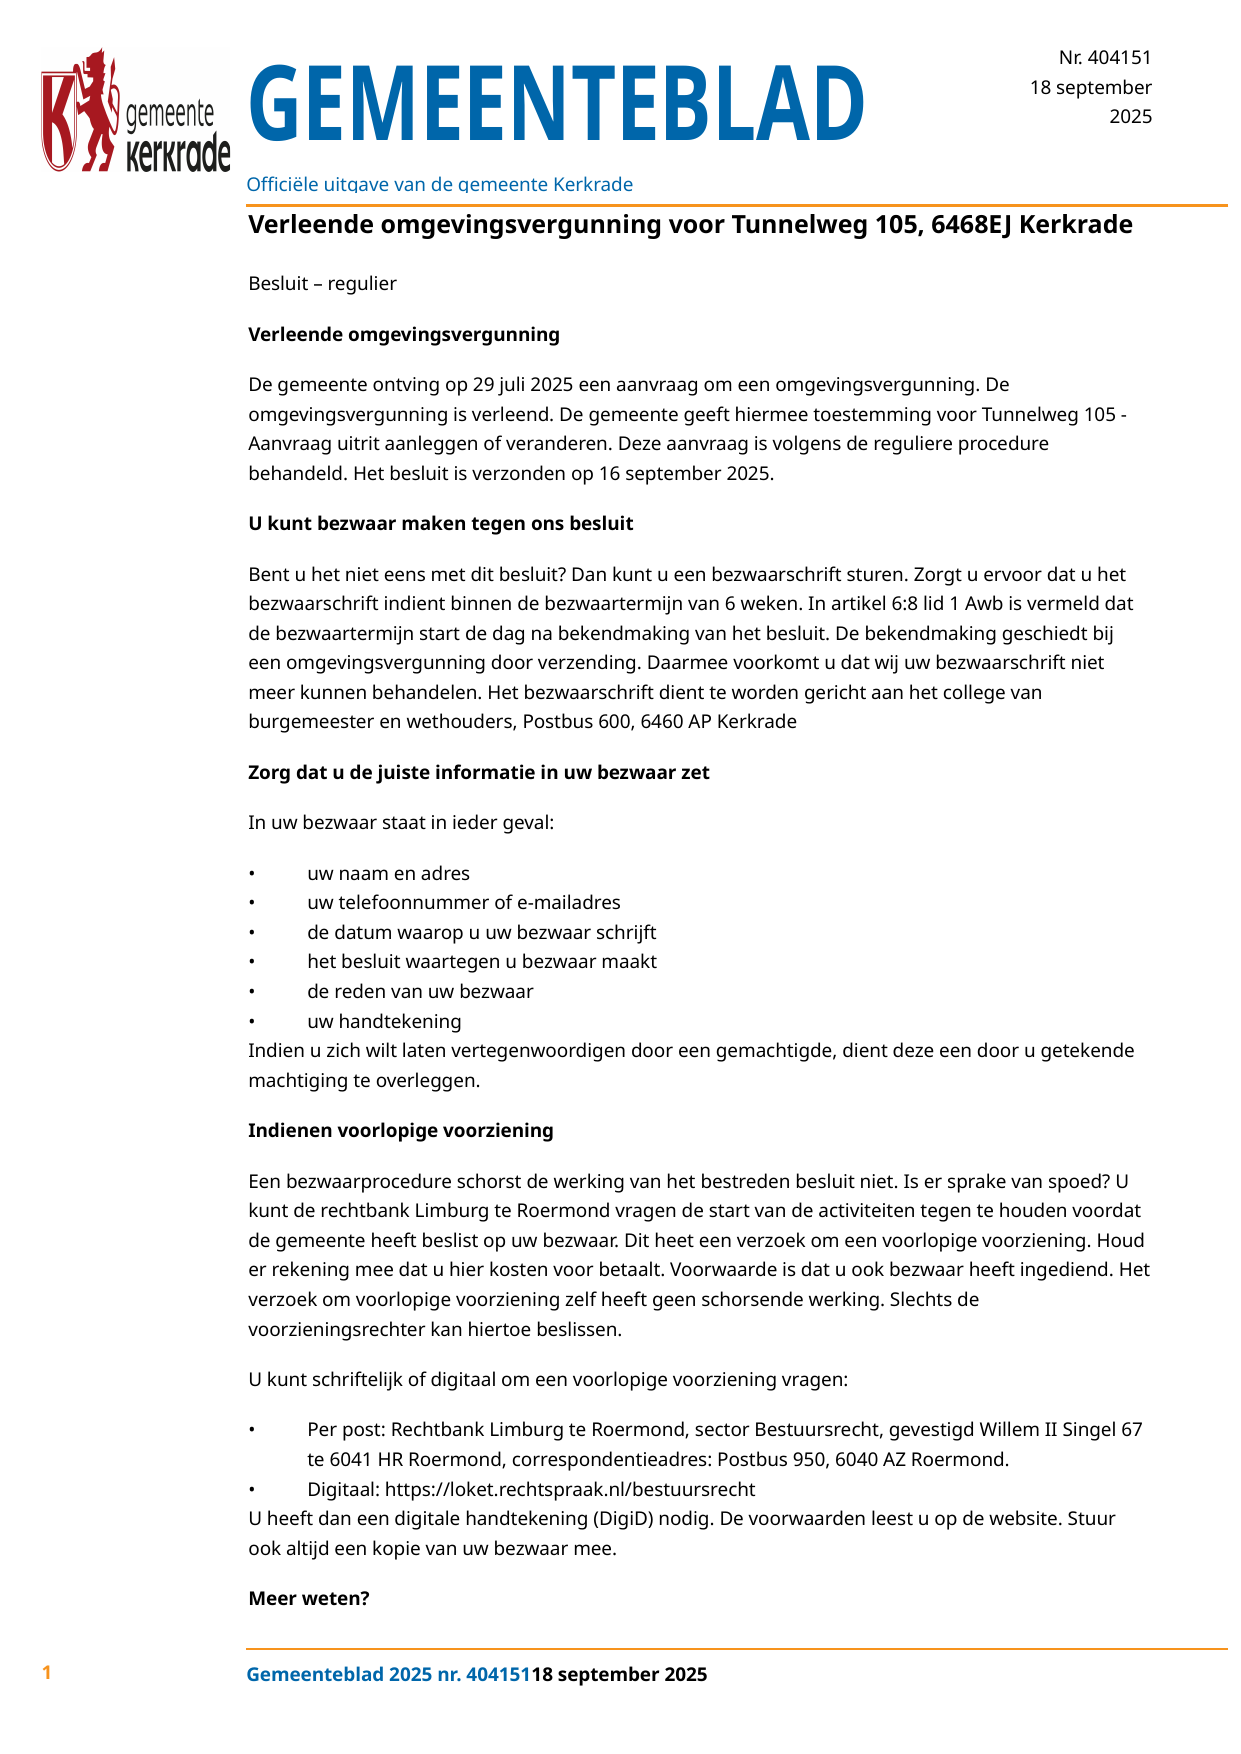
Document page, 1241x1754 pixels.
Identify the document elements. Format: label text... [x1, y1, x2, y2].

list Per post: Rechtbank Limburg te Roermond, sector Bestuursrecht, gevestigd Willem II Singel 67 te 6041 HR Roermond, correspondentieadres: Postbus 950, 6040 AZ Roermond. [248, 1417, 1152, 1472]
text Verleende omgevingsvergunning voor Tunnelweg 105, 6468EJ Kerkrade [248, 207, 1152, 241]
text Verleende omgevingsvergunning [248, 321, 1152, 346]
list uw naam en adres [248, 860, 1152, 886]
text Een bezwaarprocedure schorst de werking van het bestreden besluit niet. Is er sprake van spoed? U kunt de rechtbank Limburg te Roermond vragen de start van de activiteiten tegen te houden voordat de gemeente heeft beslist op uw bezwaar. Dit heet een verzoek om een voorlopige voorziening. Houd er rekening mee dat u hier kosten voor betaalt. Voorwaarde is dat u ook bezwaar heeft ingediend. Het verzoek om voorlopige voorziening zelf heeft geen schorsende werking. Slechts de voorzieningsrechter kan hiertoe beslissen. [248, 1168, 1152, 1341]
list Digitaal: https://loket.rechtspraak.nl/bestuursrecht [248, 1476, 1152, 1501]
text In uw bezwaar staat in ieder geval: [248, 809, 1152, 835]
text Meer weten? [248, 1585, 1152, 1611]
text Besluit – regulier [248, 270, 1152, 296]
list uw telefoonnummer of e-mailadres [248, 889, 1152, 915]
text U kunt bezwaar maken tegen ons besluit [248, 510, 1152, 536]
text De gemeente ontving op 29 juli 2025 een aanvraag om een omgevingsvergunning. De omgevingsvergunning is verleend. De gemeente geeft hiermee toestemming voor Tunnelweg 105 - Aanvraag uitrit aanleggen of veranderen. Deze aanvraag is volgens de reguliere procedure behandeld. Het besluit is verzonden op 16 september 2025. [248, 371, 1152, 486]
text Zorg dat u de juiste informatie in uw bezwaar zet [248, 759, 1152, 785]
list de datum waarop u uw bezwaar schrijft [248, 919, 1152, 945]
picture [41, 47, 231, 172]
text Indienen voorlopige voorziening [248, 1117, 1152, 1143]
text Indien u zich wilt laten vertegenwoordigen door een gemachtigde, dient deze een door u getekende machtiging te overleggen. [248, 1037, 1152, 1093]
text U kunt schriftelijk of digitaal om een voorlopige voorziening vragen: [248, 1366, 1152, 1392]
list de reden van uw bezwaar [248, 978, 1152, 1004]
list het besluit waartegen u bezwaar maakt [248, 949, 1152, 974]
list uw handtekening [248, 1008, 1152, 1033]
text Bent u het niet eens met dit besluit? Dan kunt u een bezwaarschrift sturen. Zorgt u ervoor dat u het bezwaarschrift indient binnen de bezwaartermijn van 6 weken. In artikel 6:8 lid 1 Awb is vermeld dat de bezwaartermijn start de dag na bekendmaking van het besluit. De bekendmaking geschiedt bij een omgevingsvergunning door verzending. Daarmee voorkomt u dat wij uw bezwaarschrift niet meer kunnen behandelen. Het bezwaarschrift dient te worden gericht aan het college van burgemeester en wethouders, Postbus 600, 6460 AP Kerkrade [248, 561, 1152, 734]
text U heeft dan een digitale handtekening (DigiD) nodig. De voorwaarden leest u op de website. Stuur ook altijd een kopie van uw bezwaar mee. [248, 1505, 1152, 1561]
